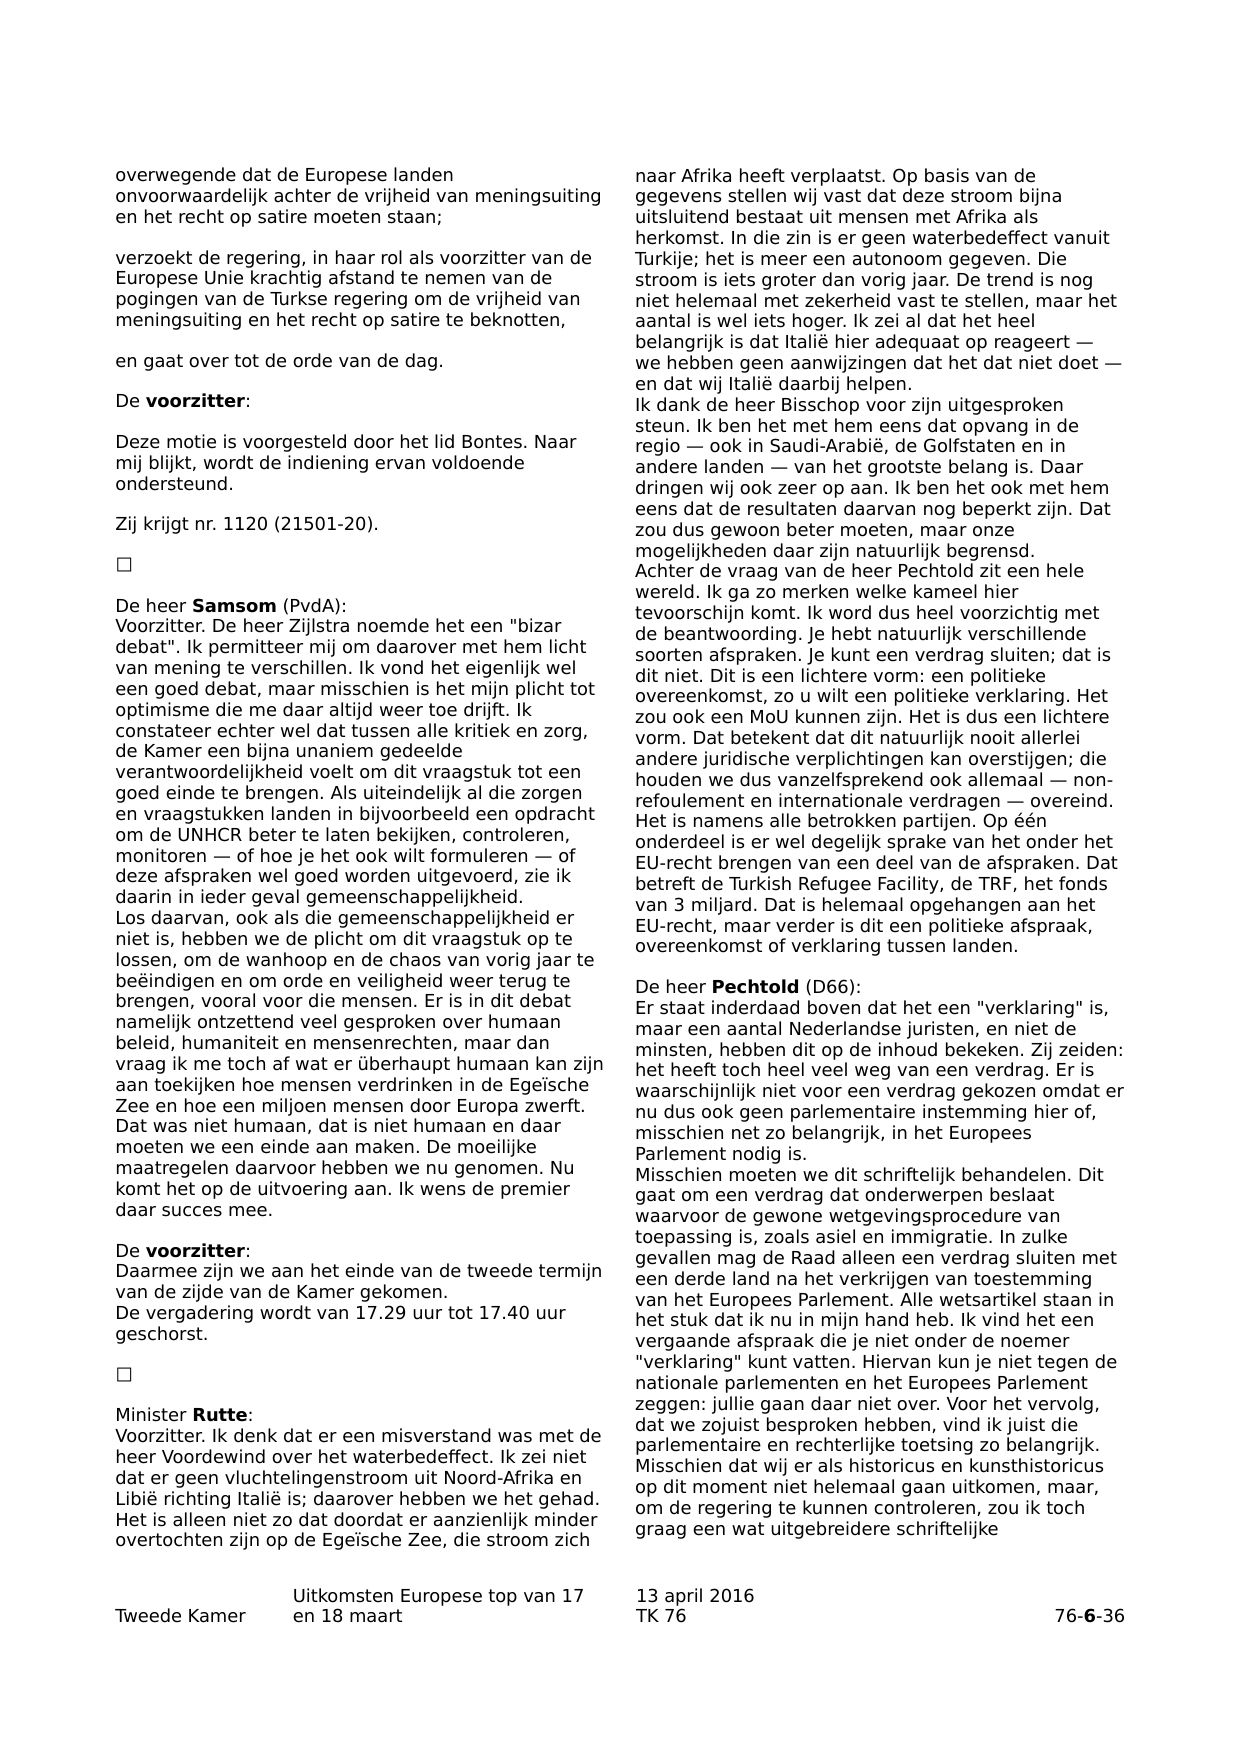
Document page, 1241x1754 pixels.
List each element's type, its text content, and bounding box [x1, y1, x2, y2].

text naar Afrika heeft verplaatst. Op basis van de gegevens stellen wij vast dat deze stroom bijna uitsluitend bestaat uit mensen met Afrika als herkomst. In die zin is er geen waterbedeffect vanuit Turkije; het is meer een autonoom gegeven. Die stroom is iets groter dan vorig jaar. De trend is nog niet helemaal met zekerheid vast te stellen, maar het aantal is wel iets hoger. Ik zei al dat het heel belangrijk is dat Italië hier adequaat op reageert — we hebben geen aanwijzingen dat het dat niet doet — en dat wij Italië daarbij helpen. [635, 165, 1125, 394]
text Minister Rutte: [115, 1405, 605, 1426]
text en gaat over tot de orde van de dag. [115, 350, 605, 371]
text Voorzitter. De heer Zijlstra noemde het een "bizar debat". Ik permitteer mij om daarover met hem licht van mening te verschillen. Ik vond het eigenlijk wel een goed debat, maar misschien is het mijn plicht tot optimisme die me daar altijd weer toe drijft. Ik constateer echter wel dat tussen alle kritiek en zorg, de Kamer een bijna unaniem gedeelde verantwoordelijkheid voelt om dit vraagstuk tot een goed einde te brengen. Als uiteindelijk al die zorgen en vraagstukken landen in bijvoorbeeld een opdracht om de UNHCR beter te laten bekijken, controleren, monitoren — of hoe je het ook wilt formuleren — of deze afspraken wel goed worden uitgevoerd, zie ik daarin in ieder geval gemeenschappelijkheid. [115, 616, 605, 908]
text Los daarvan, ook als die gemeenschappelijkheid er niet is, hebben we de plicht om dit vraagstuk op te lossen, om de wanhoop en de chaos van vorig jaar te beëindigen en om orde en veiligheid weer terug te brengen, vooral voor die mensen. Er is in dit debat namelijk ontzettend veel gesproken over humaan beleid, humaniteit en mensenrechten, maar dan vraag ik me toch af wat er überhaupt humaan kan zijn aan toekijken hoe mensen verdrinken in de Egeïsche Zee en hoe een miljoen mensen door Europa zwerft. Dat was niet humaan, dat is niet humaan en daar moeten we een einde aan maken. De moeilijke maatregelen daarvoor hebben we nu genomen. Nu komt het op de uitvoering aan. Ik wens de premier daar succes mee. [115, 908, 605, 1220]
text Ik dank de heer Bisschop voor zijn uitgesproken steun. Ik ben het met hem eens dat opvang in de regio — ook in Saudi-Arabië, de Golfstaten en in andere landen — van het grootste belang is. Daar dringen wij ook zeer op aan. Ik ben het ook met hem eens dat de resultaten daarvan nog beperkt zijn. Dat zou dus gewoon beter moeten, maar onze mogelijkheden daar zijn natuurlijk begrensd. [635, 394, 1125, 561]
text De heer Samsom (PvdA): [115, 596, 605, 616]
text De vergadering wordt van 17.29 uur tot 17.40 uur geschorst. [115, 1303, 605, 1344]
text De heer Pechtold (D66): [635, 977, 1125, 998]
text De voorzitter: [115, 391, 605, 412]
text ⬜ [115, 1364, 605, 1385]
text ⬜ [115, 555, 605, 576]
text Deze motie is voorgesteld door het lid Bontes. Naar mij blijkt, wordt de indiening ervan voldoende ondersteund. [115, 432, 605, 494]
text Daarmee zijn we aan het einde van de tweede termijn van de zijde van de Kamer gekomen. [115, 1261, 605, 1303]
text Voorzitter. Ik denk dat er een misverstand was met de heer Voordewind over het waterbedeffect. Ik zei niet dat er geen vluchtelingenstroom uit Noord-Afrika en Libië richting Italië is; daarover hebben we het gehad. Het is alleen niet zo dat doordat er aanzienlijk minder overtochten zijn op de Egeïsche Zee, die stroom zich [115, 1426, 605, 1551]
text Zij krijgt nr. 1120 (21501-20). [115, 514, 605, 535]
text verzoekt de regering, in haar rol als voorzitter van de Europese Unie krachtig afstand te nemen van de pogingen van de Turkse regering om de vrijheid van meningsuiting en het recht op satire te beknotten, [115, 247, 605, 330]
text Misschien moeten we dit schriftelijk behandelen. Dit gaat om een verdrag dat onderwerpen beslaat waarvoor de gewone wetgevingsprocedure van toepassing is, zoals asiel en immigratie. In zulke gevallen mag de Raad alleen een verdrag sluiten met een derde land na het verkrijgen van toestemming van het Europees Parlement. Alle wetsartikel staan in het stuk dat ik nu in mijn hand heb. Ik vind het een vergaande afspraak die je niet onder de noemer "verklaring" kunt vatten. Hiervan kun je niet tegen de nationale parlementen en het Europees Parlement zeggen: jullie gaan daar niet over. Voor het vervolg, dat we zojuist besproken hebben, vind ik juist die parlementaire en rechterlijke toetsing zo belangrijk. Misschien dat wij er als historicus en kunsthistoricus op dit moment niet helemaal gaan uitkomen, maar, om de regering te kunnen controleren, zou ik toch graag een wat uitgebreidere schriftelijke [635, 1164, 1125, 1539]
text Er staat inderdaad boven dat het een "verklaring" is, maar een aantal Nederlandse juristen, en niet de minsten, hebben dit op de inhoud bekeken. Zij zeiden: het heeft toch heel veel weg van een verdrag. Er is waarschijnlijk niet voor een verdrag gekozen omdat er nu dus ook geen parlementaire instemming hier of, misschien net zo belangrijk, in het Europees Parlement nodig is. [635, 998, 1125, 1164]
text De voorzitter: [115, 1240, 605, 1261]
text Achter de vraag van de heer Pechtold zit een hele wereld. Ik ga zo merken welke kameel hier tevoorschijn komt. Ik word dus heel voorzichtig met de beantwoording. Je hebt natuurlijk verschillende soorten afspraken. Je kunt een verdrag sluiten; dat is dit niet. Dit is een lichtere vorm: een politieke overeenkomst, zo u wilt een politieke verklaring. Het zou ook een MoU kunnen zijn. Het is dus een lichtere vorm. Dat betekent dat dit natuurlijk nooit allerlei andere juridische verplichtingen kan overstijgen; die houden we dus vanzelfsprekend ook allemaal — non-refoulement en internationale verdragen — overeind. Het is namens alle betrokken partijen. Op één onderdeel is er wel degelijk sprake van het onder het EU-recht brengen van een deel van de afspraken. Dat betreft de Turkish Refugee Facility, de TRF, het fonds van 3 miljard. Dat is helemaal opgehangen aan het EU-recht, maar verder is dit een politieke afspraak, overeenkomst of verklaring tussen landen. [635, 561, 1125, 957]
text overwegende dat de Europese landen onvoorwaardelijk achter de vrijheid van meningsuiting en het recht op satire moeten staan; [115, 165, 605, 227]
